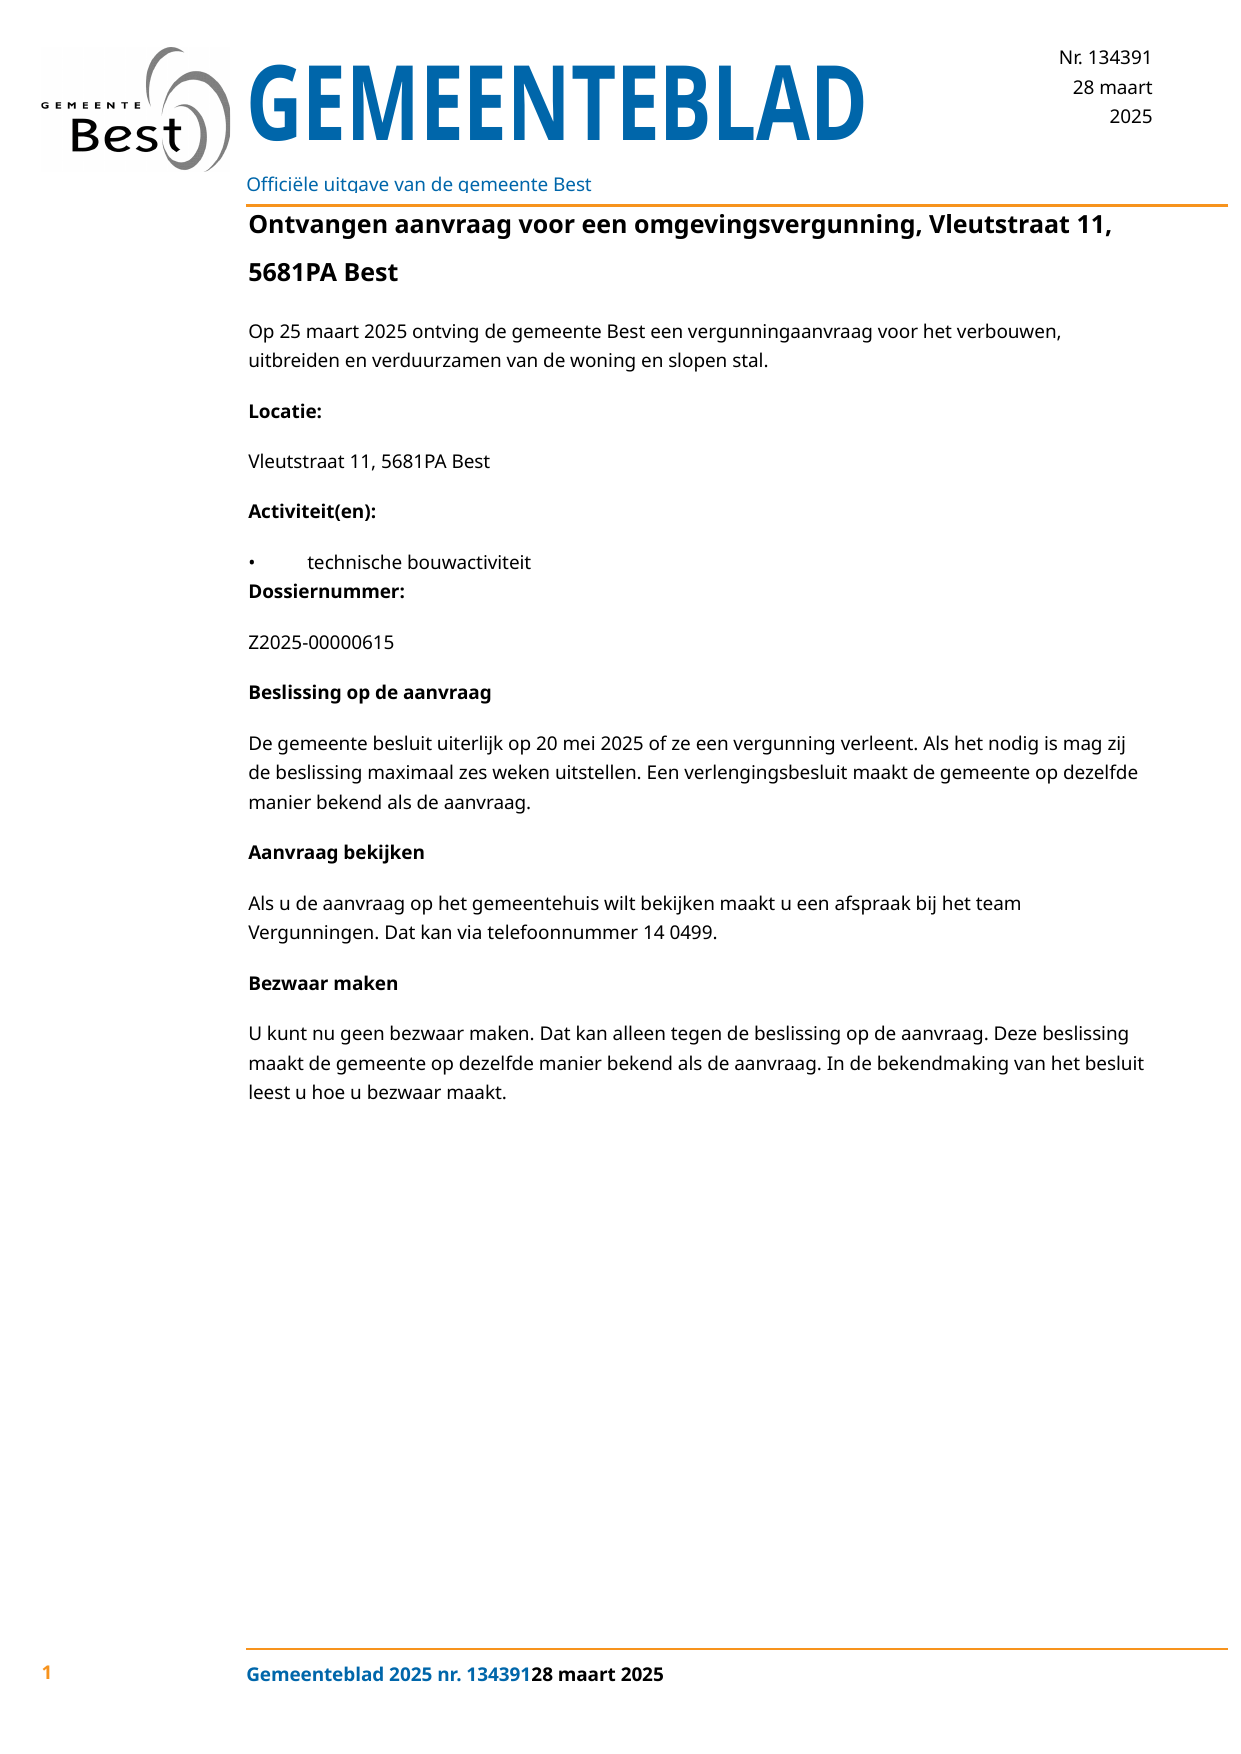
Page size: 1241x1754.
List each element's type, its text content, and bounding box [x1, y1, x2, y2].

picture [41, 47, 231, 172]
text Dossiernummer: [248, 579, 1152, 604]
text De gemeente besluit uiterlijk op 20 mei 2025 of ze een vergunning verleent. Als het nodig is mag zij de beslissing maximaal zes weken uitstellen. Een verlengingsbesluit maakt de gemeente op dezelfde manier bekend als de aanvraag. [248, 730, 1152, 815]
text Vleutstraat 11, 5681PA Best [248, 448, 1152, 474]
list technische bouwactiviteit [248, 549, 1152, 575]
text Beslissing op de aanvraag [248, 679, 1152, 705]
text Z2025-00000615 [248, 629, 1152, 655]
text Locatie: [248, 398, 1152, 424]
text Bezwaar maken [248, 970, 1152, 996]
text Als u de aanvraag op het gemeentehuis wilt bekijken maakt u een afspraak bij het team Vergunningen. Dat kan via telefoonnummer 14 0499. [248, 890, 1152, 945]
text Activiteit(en): [248, 499, 1152, 524]
text Aanvraag bekijken [248, 839, 1152, 865]
text U kunt nu geen bezwaar maken. Dat kan alleen tegen de beslissing op de aanvraag. Deze beslissing maakt de gemeente op dezelfde manier bekend als de aanvraag. In de bekendmaking van het besluit leest u hoe u bezwaar maakt. [248, 1020, 1152, 1105]
text Op 25 maart 2025 ontving de gemeente Best een vergunningaanvraag voor het verbouwen, uitbreiden en verduurzamen van de woning en slopen stal. [248, 318, 1152, 373]
text Ontvangen aanvraag voor een omgevingsvergunning, Vleutstraat 11, 5681PA Best [248, 207, 1152, 288]
